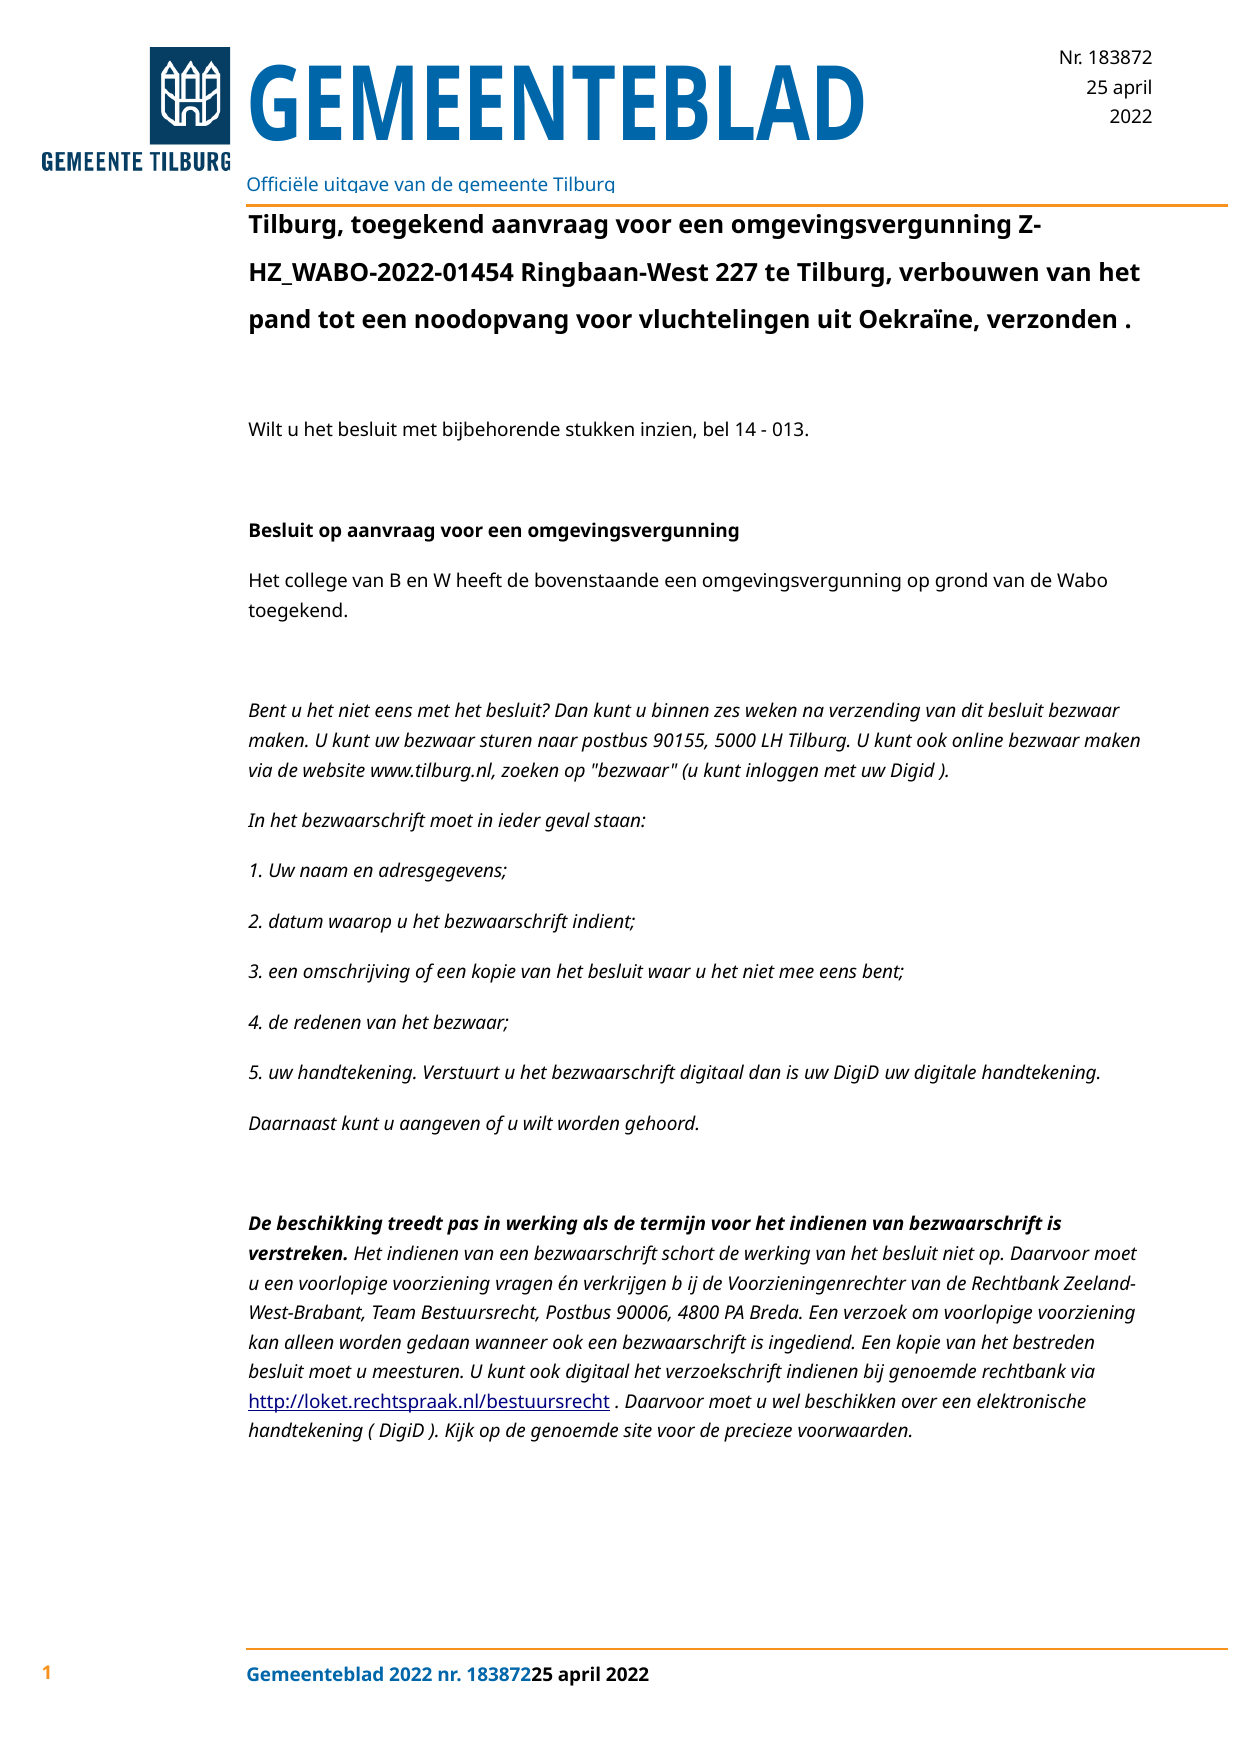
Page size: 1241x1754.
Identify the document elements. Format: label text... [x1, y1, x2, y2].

picture [41, 47, 231, 172]
text 4. de redenen van het bezwaar; [248, 1009, 1152, 1034]
text Daarnaast kunt u aangeven of u wilt worden gehoord. [248, 1110, 1152, 1135]
text 1. Uw naam en adresgegevens; [248, 858, 1152, 883]
text Bent u het niet eens met het besluit? Dan kunt u binnen zes weken na verzending van dit besluit bezwaar maken. U kunt uw bezwaar sturen naar postbus 90155, 5000 LH Tilburg. U kunt ook online bezwaar maken via de website www.tilburg.nl, zoeken op "bezwaar" (u kunt inloggen met uw Digid ). [248, 698, 1152, 782]
text 5. uw handtekening. Verstuurt u het bezwaarschrift digitaal dan is uw DigiD uw digitale handtekening. [248, 1059, 1152, 1085]
text Tilburg, toegekend aanvraag voor een omgevingsvergunning Z-HZ_WABO-2022-01454 Ringbaan-West 227 te Tilburg, verbouwen van het pand tot een noodopvang voor vluchtelingen uit Oekraïne, verzonden . [248, 207, 1152, 336]
text Het college van B en W heeft de bovenstaande een omgevingsvergunning op grond van de Wabo toegekend. [248, 567, 1152, 622]
text De beschikking treedt pas in werking als de termijn voor het indienen van bezwaarschrift is verstreken. Het indienen van een bezwaarschrift schort de werking van het besluit niet op. Daarvoor moet u een voorlopige voorziening vragen én verkrijgen b ij de Voorzieningenrechter van de Rechtbank Zeeland-West-Brabant, Team Bestuursrecht, Postbus 90006, 4800 PA Breda. Een verzoek om voorlopige voorziening kan alleen worden gedaan wanneer ook een bezwaarschrift is ingediend. Een kopie van het bestreden besluit moet u meesturen. U kunt ook digitaal het verzoekschrift indienen bij genoemde rechtbank via http://loket.rechtspraak.nl/bestuursrecht . Daarvoor moet u wel beschikken over een elektronische handtekening ( DigiD ). Kijk op de genoemde site voor de precieze voorwaarden. [248, 1211, 1152, 1443]
text Besluit op aanvraag voor een omgevingsvergunning [248, 517, 1152, 542]
text 2. datum waarop u het bezwaarschrift indient; [248, 908, 1152, 934]
text Wilt u het besluit met bijbehorende stukken inzien, bel 14 - 013. [248, 416, 1152, 442]
text 3. een omschrijving of een kopie van het besluit waar u het niet mee eens bent; [248, 958, 1152, 984]
text In het bezwaarschrift moet in ieder geval staan: [248, 807, 1152, 833]
